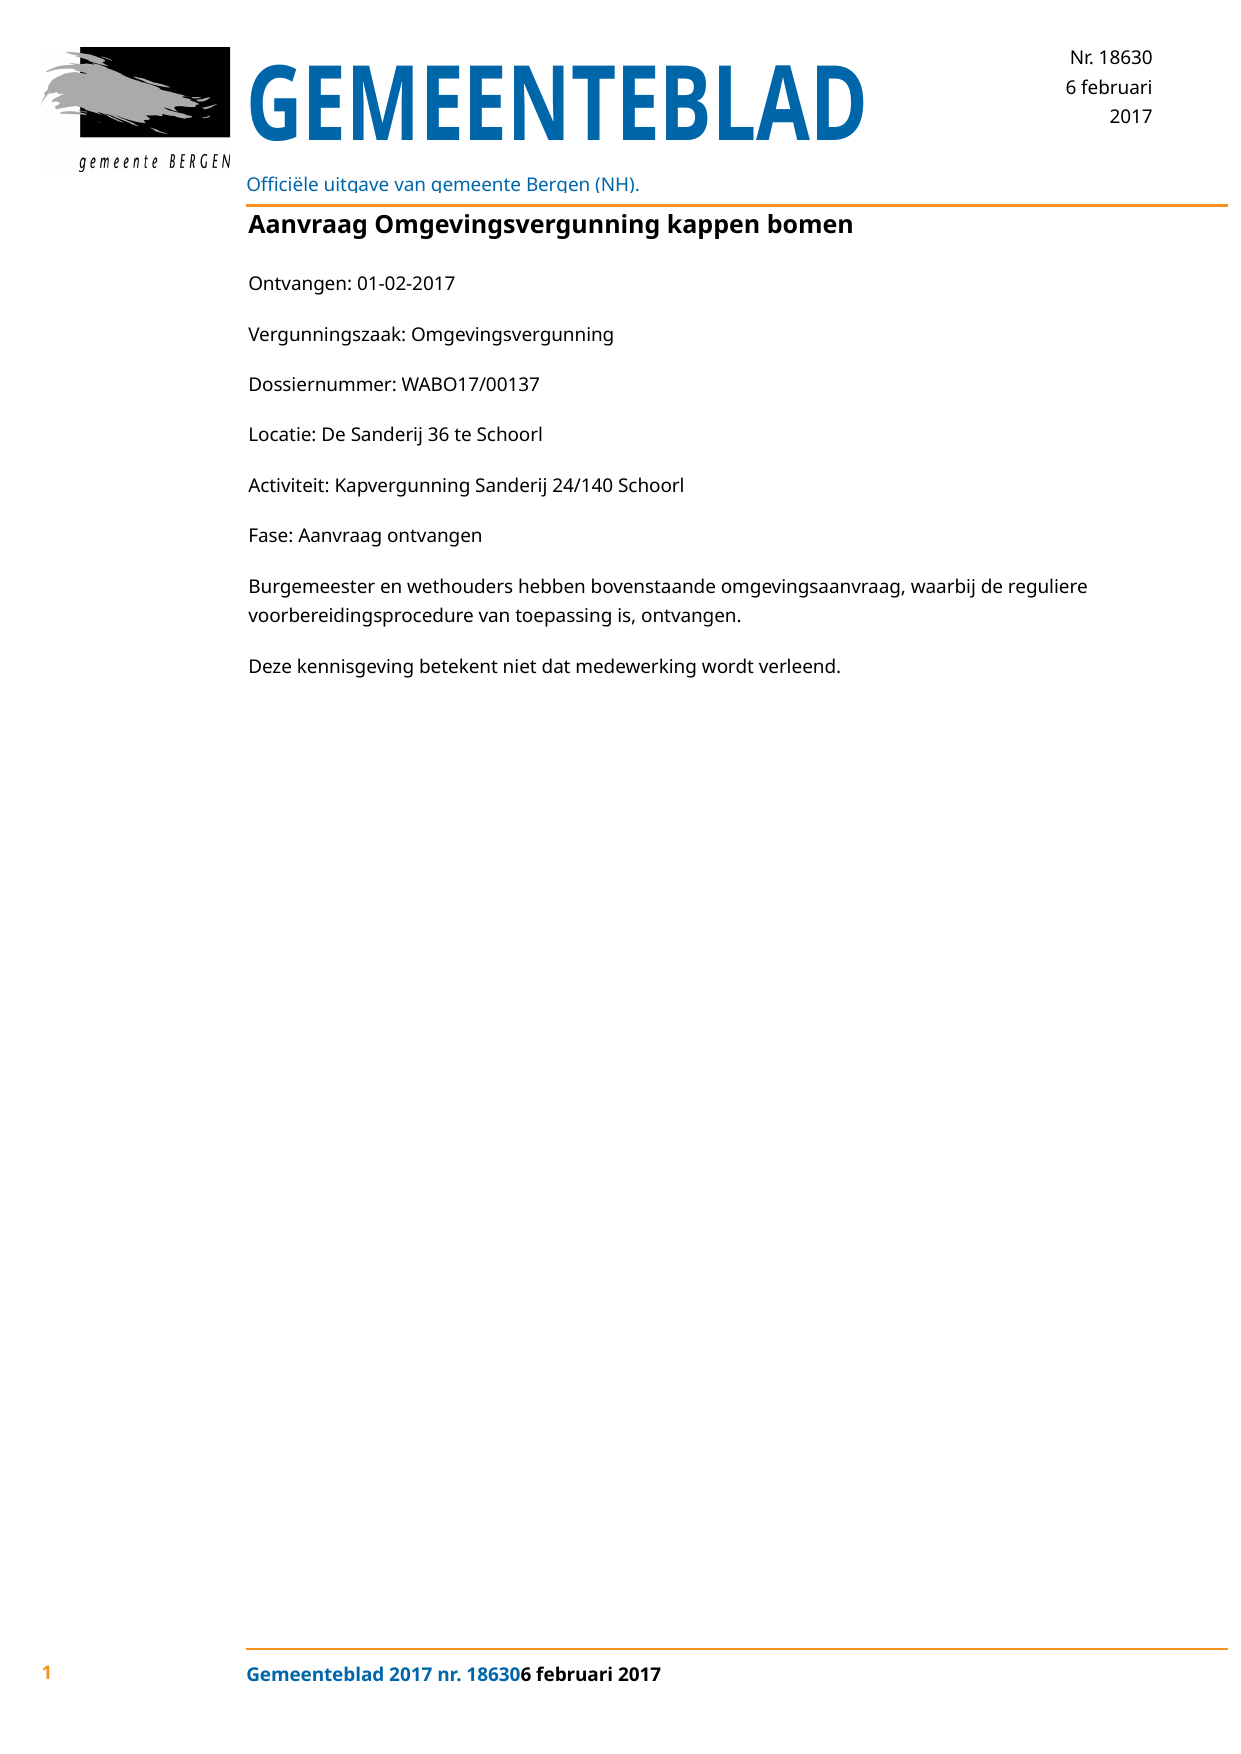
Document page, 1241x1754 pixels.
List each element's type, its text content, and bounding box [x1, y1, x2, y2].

text Aanvraag Omgevingsvergunning kappen bomen [248, 207, 1152, 241]
text Ontvangen: 01-02-2017 [248, 270, 1152, 296]
text Fase: Aanvraag ontvangen [248, 522, 1152, 548]
picture [41, 47, 231, 172]
text Dossiernummer: WABO17/00137 [248, 371, 1152, 397]
text Deze kennisgeving betekent niet dat medewerking wordt verleend. [248, 653, 1152, 678]
text Vergunningszaak: Omgevingsvergunning [248, 321, 1152, 346]
text Locatie: De Sanderij 36 te Schoorl [248, 422, 1152, 447]
text Activiteit: Kapvergunning Sanderij 24/140 Schoorl [248, 472, 1152, 498]
text Burgemeester en wethouders hebben bovenstaande omgevingsaanvraag, waarbij de reguliere voorbereidingsprocedure van toepassing is, ontvangen. [248, 573, 1152, 628]
